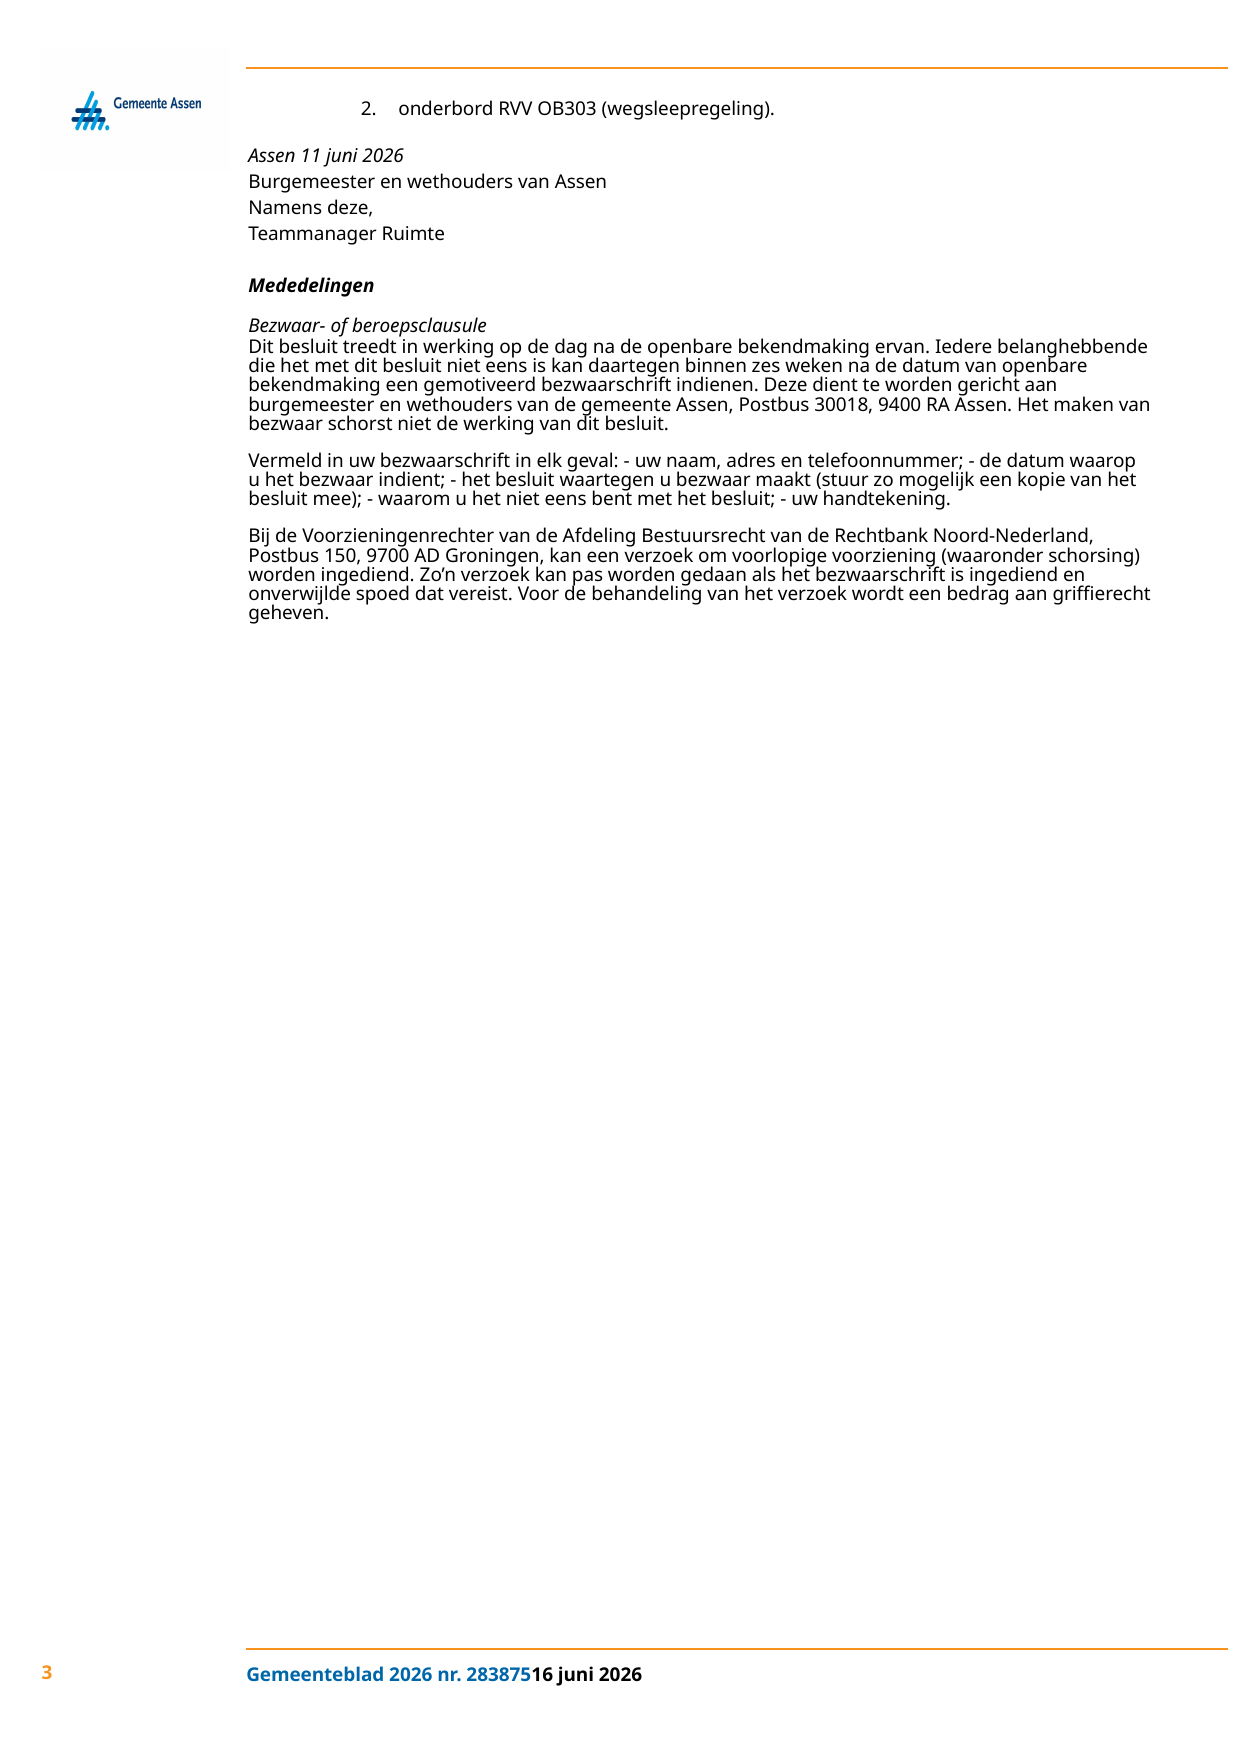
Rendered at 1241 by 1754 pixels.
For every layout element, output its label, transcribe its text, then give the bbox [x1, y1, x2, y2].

text Dit besluit treedt in werking op de dag na de openbare bekendmaking ervan. Iedere belanghebbende die het met dit besluit niet eens is kan daartegen binnen zes weken na de datum van openbare bekendmaking een gemotiveerd bezwaarschrift indienen. Deze dient te worden gericht aan burgemeester en wethouders van de gemeente Assen, Postbus 30018, 9400 RA Assen. Het maken van bezwaar schorst niet de werking van dit besluit. [248, 338, 1152, 434]
text Burgemeester en wethouders van Assen [248, 168, 1152, 194]
text Teammanager Ruimte [248, 220, 1152, 246]
text Mededelingen [248, 273, 1152, 298]
text Bij de Voorzieningenrechter van de Afdeling Bestuursrecht van de Rechtbank Noord-Nederland, Postbus 150, 9700 AD Groningen, kan een verzoek om voorlopige voorziening (waaronder schorsing) worden ingediend. Zo’n verzoek kan pas worden gedaan als het bezwaarschrift is ingediend en onverwijlde spoed dat vereist. Voor de behandeling van het verzoek wordt een bedrag aan griffierecht geheven. [248, 527, 1152, 624]
text Vermeld in uw bezwaarschrift in elk geval: - uw naam, adres en telefoonnummer; - de datum waarop u het bezwaar indient; - het besluit waartegen u bezwaar maakt (stuur zo mogelijk een kopie van het besluit mee); - waarom u het niet eens bent met het besluit; - uw handtekening. [248, 452, 1152, 509]
text Bezwaar- of beroepsclausule [248, 312, 1152, 338]
text Assen 11 juni 2026 [248, 143, 1152, 168]
text Namens deze, [248, 194, 1152, 220]
list onderbord RVV OB303 (wegsleepregeling). [361, 95, 1152, 121]
picture [41, 47, 231, 172]
